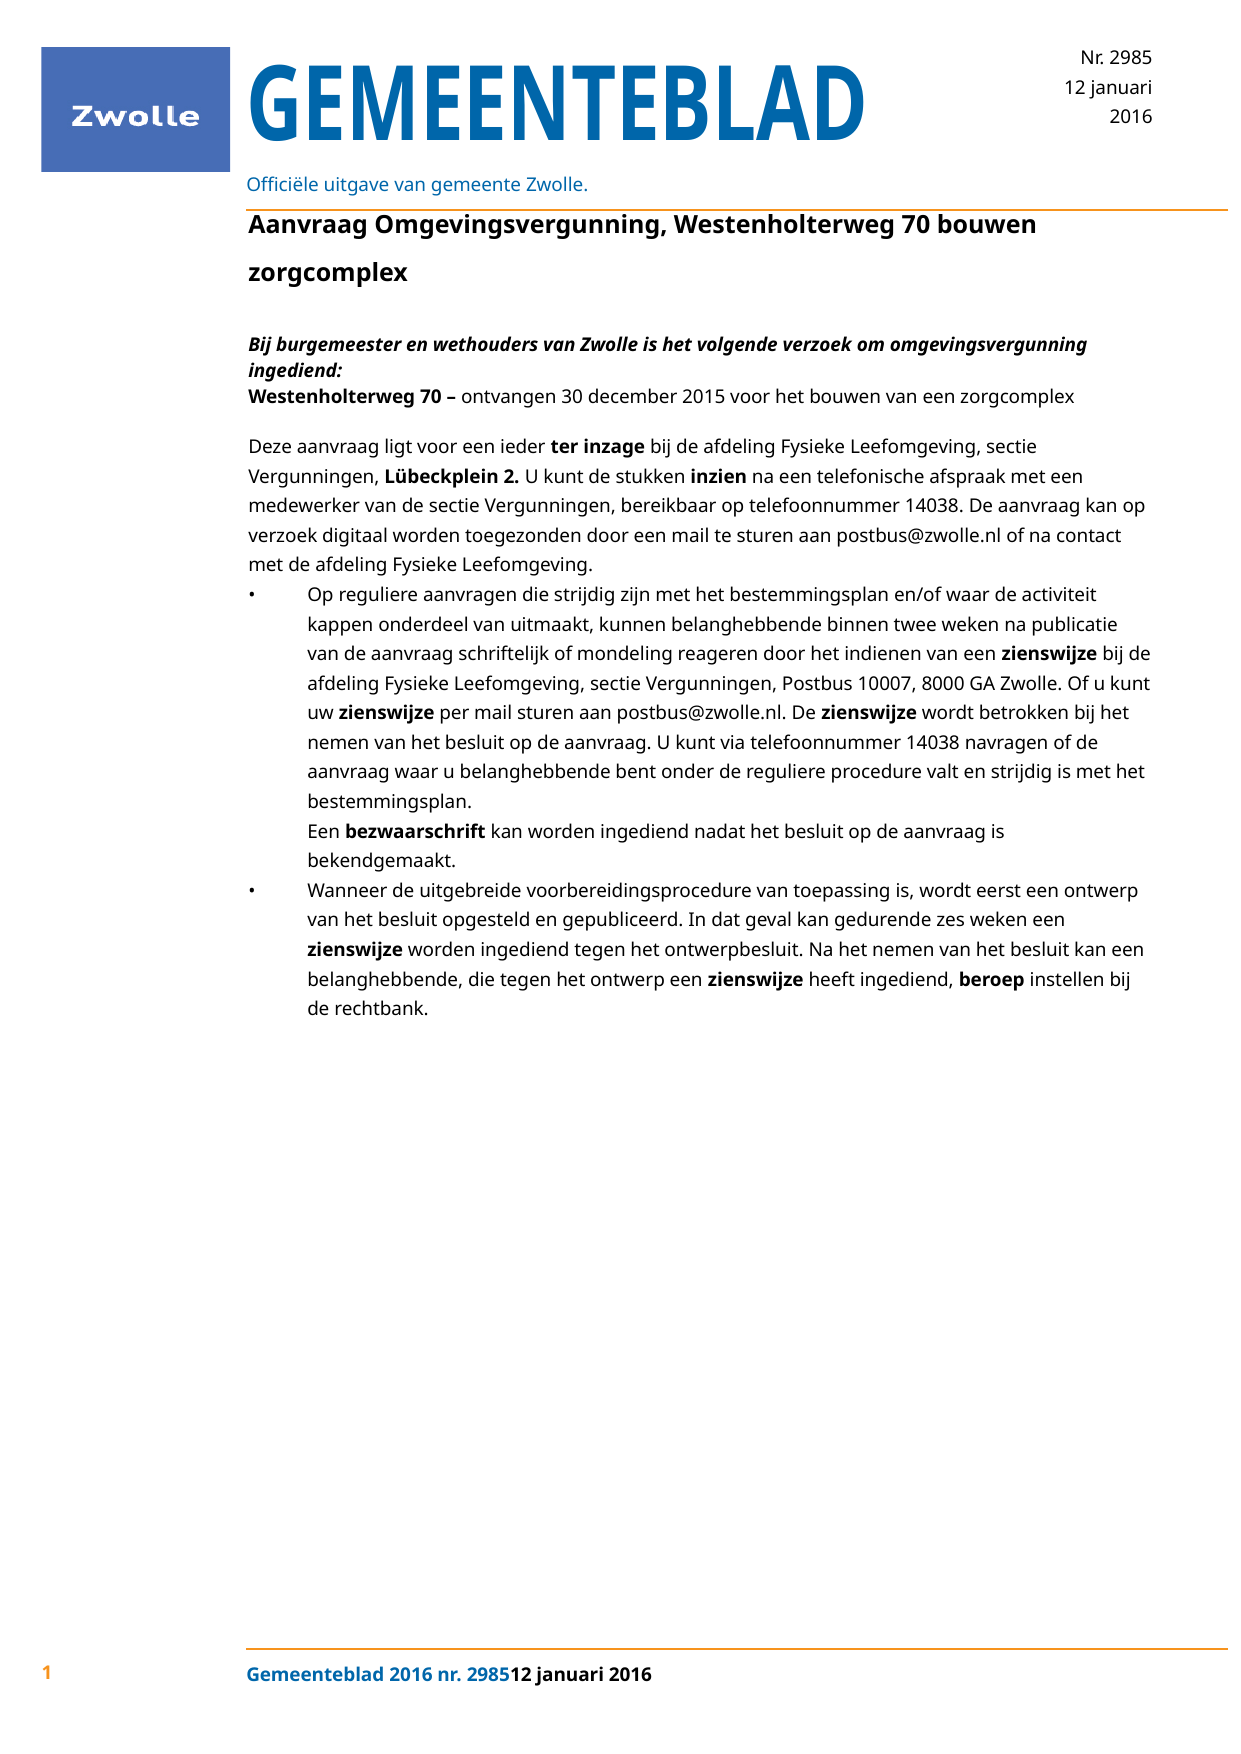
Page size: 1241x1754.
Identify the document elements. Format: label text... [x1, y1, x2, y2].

text Bij burgemeester en wethouders van Zwolle is het volgende verzoek om omgevingsvergunning ingediend: [248, 331, 1152, 383]
list Een bezwaarschrift kan worden ingediend nadat het besluit op de aanvraag is bekendgemaakt. [248, 818, 1152, 873]
list Wanneer de uitgebreide voorbereidingsprocedure van toepassing is, wordt eerst een ontwerp van het besluit opgesteld en gepubliceerd. In dat geval kan gedurende zes weken een zienswijze worden ingediend tegen het ontwerpbesluit. Na het nemen van het besluit kan een belanghebbende, die tegen het ontwerp een zienswijze heeft ingediend, beroep instellen bij de rechtbank. [248, 877, 1152, 1021]
text Deze aanvraag ligt voor een ieder ter inzage bij de afdeling Fysieke Leefomgeving, sectie Vergunningen, Lübeckplein 2. U kunt de stukken inzien na een telefonische afspraak met een medewerker van de sectie Vergunningen, bereikbaar op telefoonnummer 14038. De aanvraag kan op verzoek digitaal worden toegezonden door een mail te sturen aan postbus@zwolle.nl of na contact met de afdeling Fysieke Leefomgeving. [248, 433, 1152, 577]
picture [41, 47, 231, 172]
text Aanvraag Omgevingsvergunning, Westenholterweg 70 bouwen zorgcomplex [248, 211, 1152, 288]
text Westenholterweg 70 – ontvangen 30 december 2015 voor het bouwen van een zorgcomplex [248, 383, 1152, 409]
list Op reguliere aanvragen die strijdig zijn met het bestemmingsplan en/of waar de activiteit kappen onderdeel van uitmaakt, kunnen belanghebbende binnen twee weken na publicatie van de aanvraag schriftelijk of mondeling reageren door het indienen van een zienswijze bij de afdeling Fysieke Leefomgeving, sectie Vergunningen, Postbus 10007, 8000 GA Zwolle. Of u kunt uw zienswijze per mail sturen aan postbus@zwolle.nl. De zienswijze wordt betrokken bij het nemen van het besluit op de aanvraag. U kunt via telefoonnummer 14038 navragen of de aanvraag waar u belanghebbende bent onder de reguliere procedure valt en strijdig is met het bestemmingsplan. [248, 581, 1152, 814]
